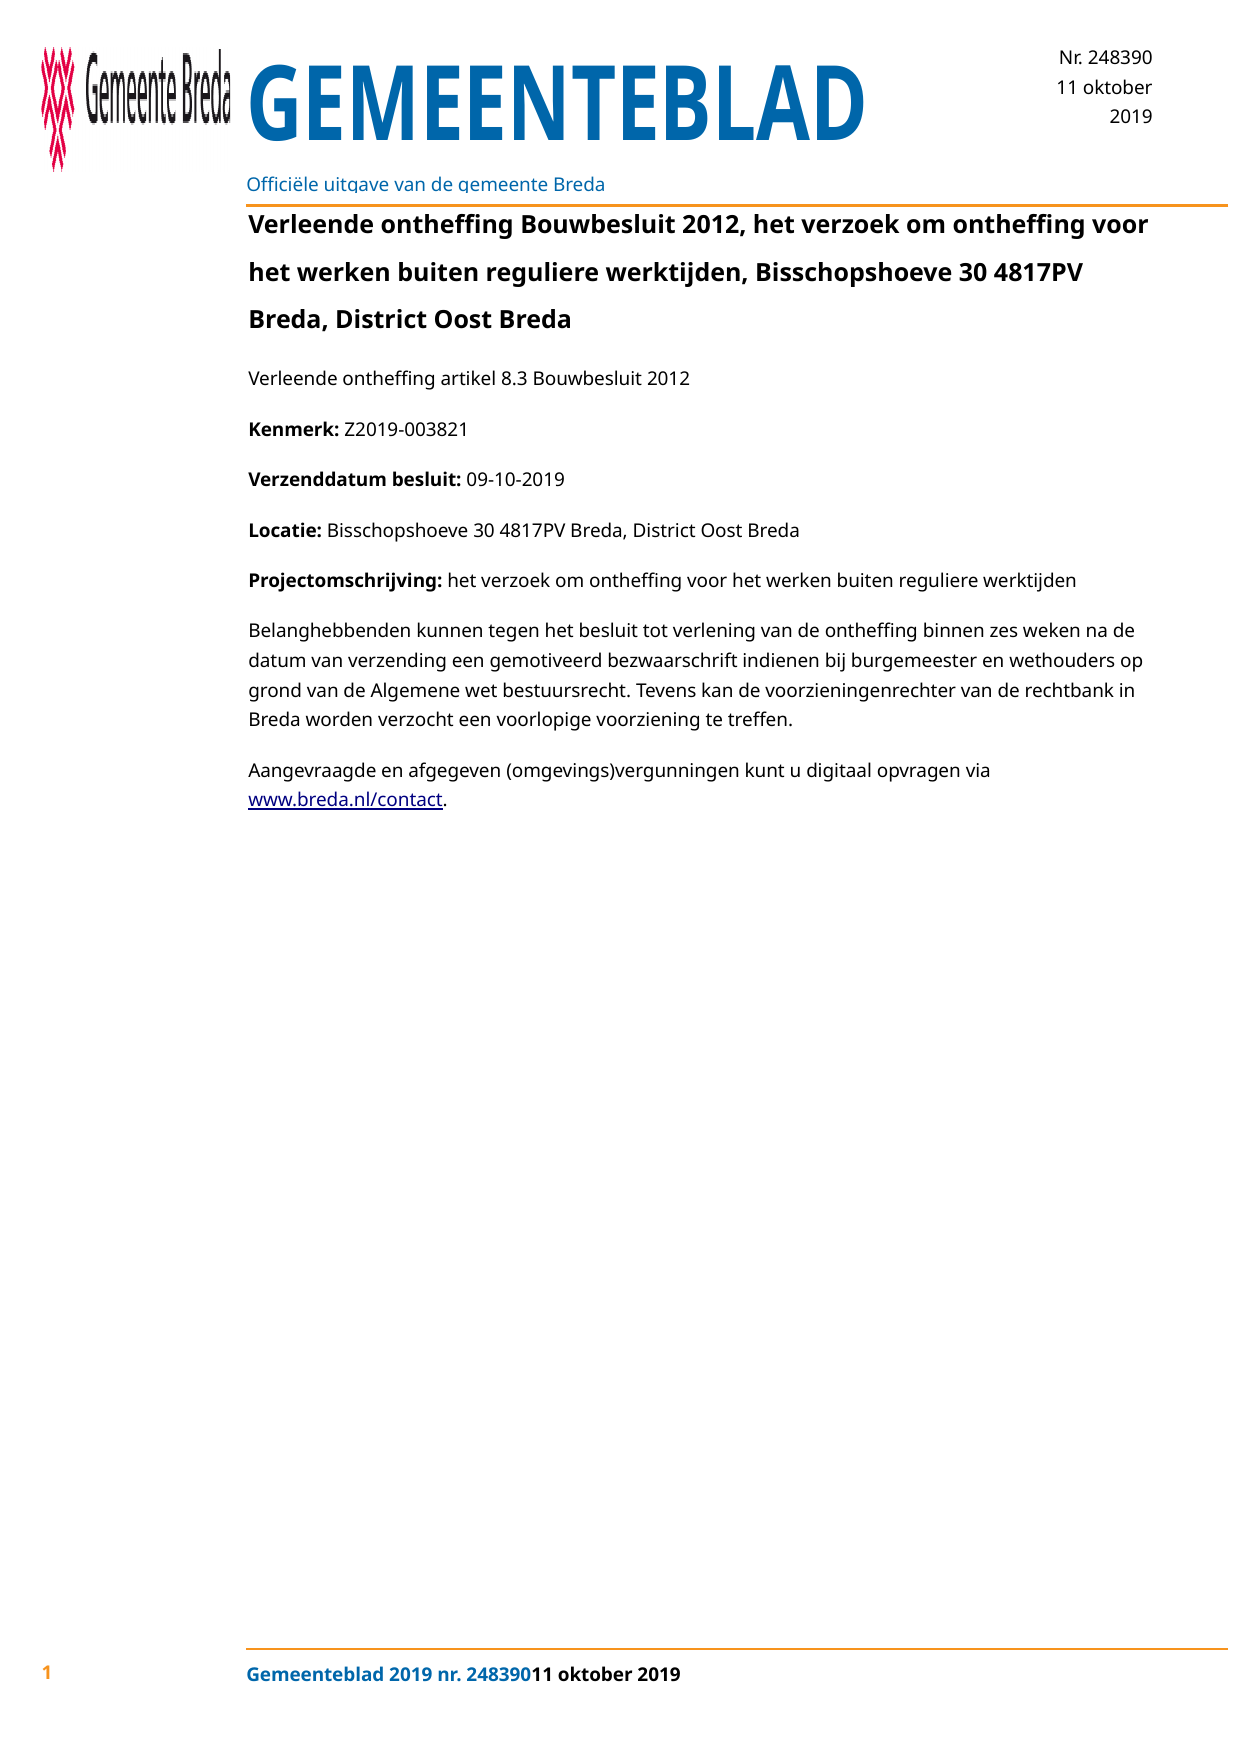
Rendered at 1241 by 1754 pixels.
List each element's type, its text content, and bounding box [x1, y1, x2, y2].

text Verleende ontheffing artikel 8.3 Bouwbesluit 2012 [248, 366, 1152, 391]
picture [41, 47, 231, 172]
text Projectomschrijving: het verzoek om ontheffing voor het werken buiten reguliere werktijden [248, 567, 1152, 593]
text Verleende ontheffing Bouwbesluit 2012, het verzoek om ontheffing voor het werken buiten reguliere werktijden, Bisschopshoeve 30 4817PV Breda, District Oost Breda [248, 207, 1152, 336]
text Belanghebbenden kunnen tegen het besluit tot verlening van de ontheffing binnen zes weken na de datum van verzending een gemotiveerd bezwaarschrift indienen bij burgemeester en wethouders op grond van de Algemene wet bestuursrecht. Tevens kan de voorzieningenrechter van de rechtbank in Breda worden verzocht een voorlopige voorziening te treffen. [248, 618, 1152, 732]
text Verzenddatum besluit: 09-10-2019 [248, 466, 1152, 492]
text Aangevraagde en afgegeven (omgevings)vergunningen kunt u digitaal opvragen via www.breda.nl/contact. [248, 757, 1152, 812]
text Locatie: Bisschopshoeve 30 4817PV Breda, District Oost Breda [248, 517, 1152, 542]
text Kenmerk: Z2019-003821 [248, 416, 1152, 442]
